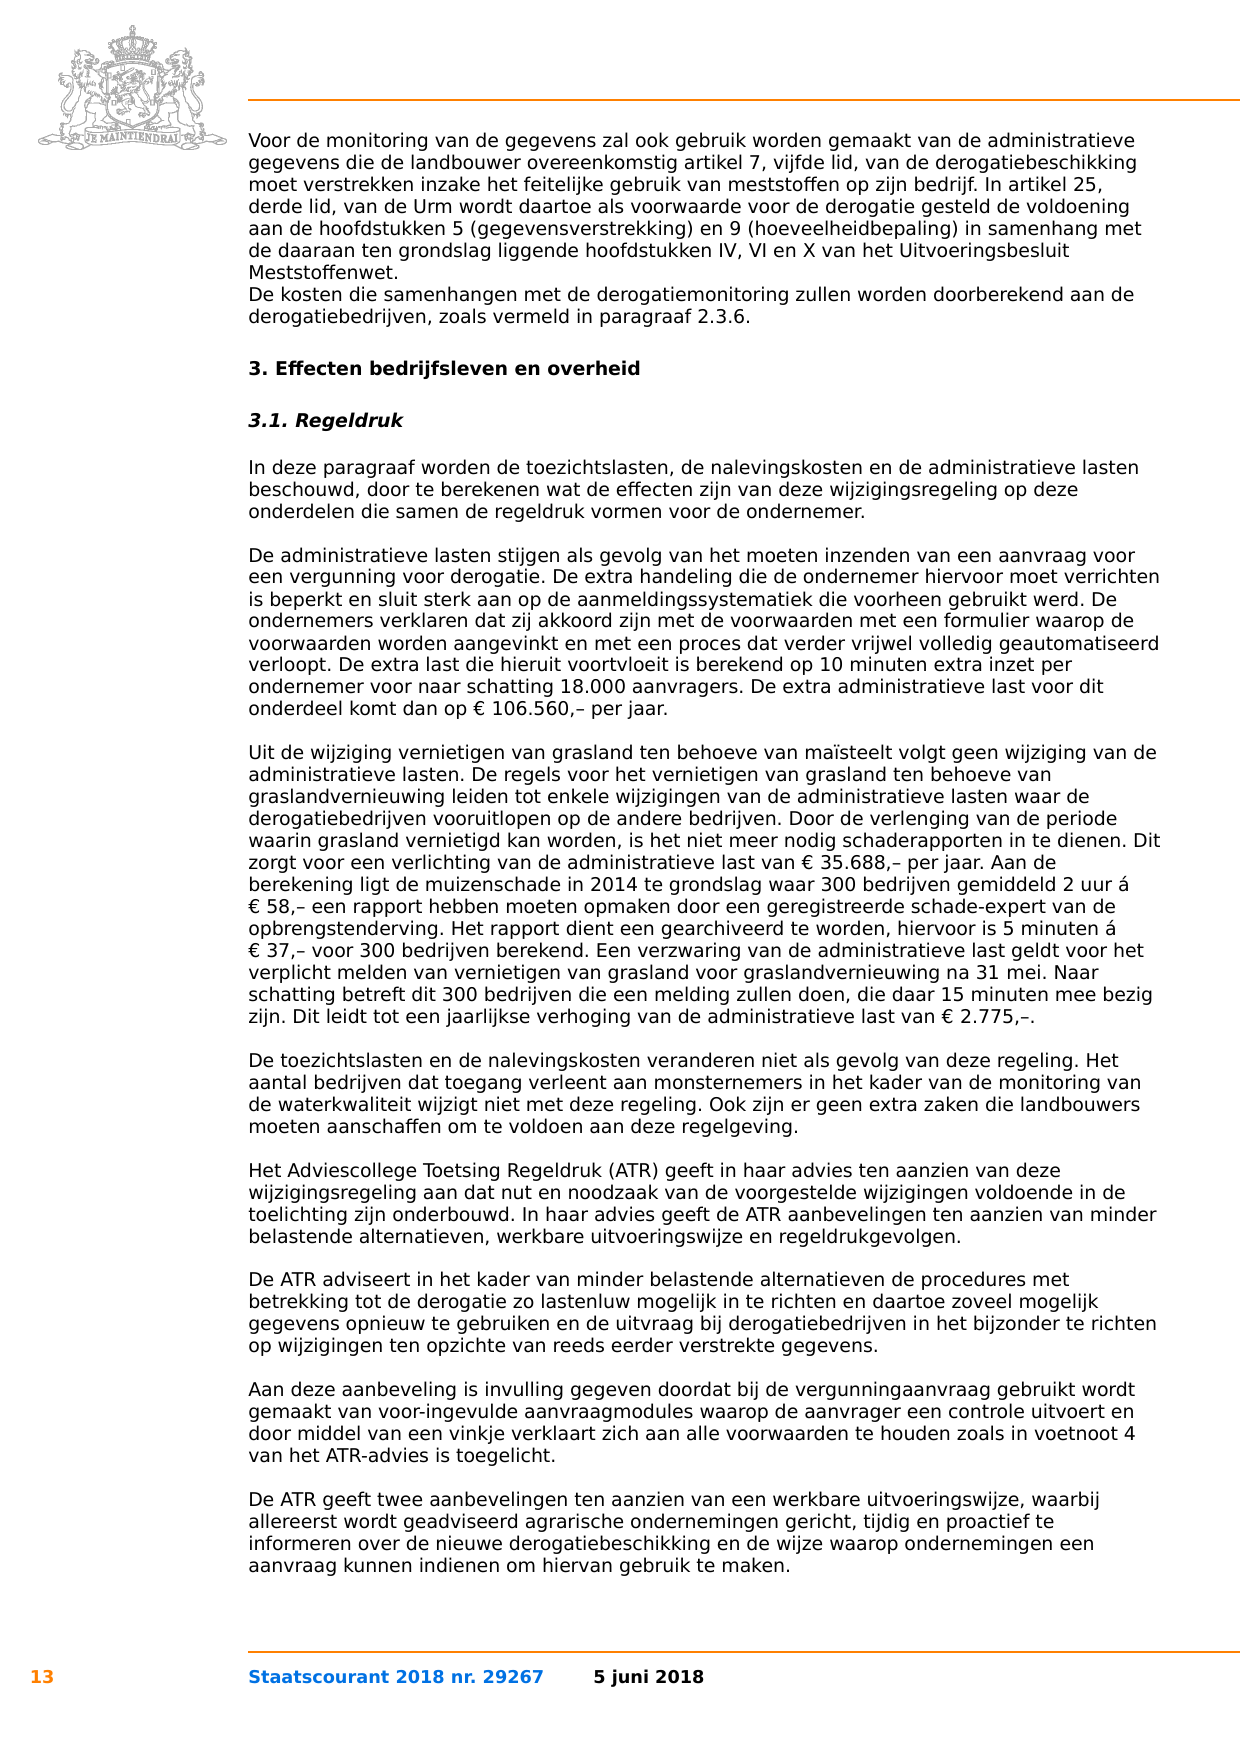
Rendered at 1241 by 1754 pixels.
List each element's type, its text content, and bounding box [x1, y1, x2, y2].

text De kosten die samenhangen met de derogatiemonitoring zullen worden doorberekend aan de derogatiebedrijven, zoals vermeld in paragraaf 2.3.6. [248, 284, 1163, 328]
subtitle 3. Effecten bedrijfsleven en overheid [248, 358, 1163, 380]
text Uit de wijziging vernietigen van grasland ten behoeve van maïsteelt volgt geen wijziging van de administratieve lasten. De regels voor het vernietigen van grasland ten behoeve van graslandvernieuwing leiden tot enkele wijzigingen van de administratieve lasten waar de derogatiebedrijven vooruitlopen op de andere bedrijven. Door de verlenging van de periode waarin grasland vernietigd kan worden, is het niet meer nodig schaderapporten in te dienen. Dit zorgt voor een verlichting van de administratieve last van € 35.688,– per jaar. Aan de berekening ligt de muizenschade in 2014 te grondslag waar 300 bedrijven gemiddeld 2 uur á € 58,– een rapport hebben moeten opmaken door een geregistreerde schade-expert van de opbrengstenderving. Het rapport dient een gearchiveerd te worden, hiervoor is 5 minuten á € 37,– voor 300 bedrijven berekend. Een verzwaring van de administratieve last geldt voor het verplicht melden van vernietigen van grasland voor graslandvernieuwing na 31 mei. Naar schatting betreft dit 300 bedrijven die een melding zullen doen, die daar 15 minuten mee bezig zijn. Dit leidt tot een jaarlijkse verhoging van de administratieve last van € 2.775,–. [248, 742, 1163, 1028]
text De ATR adviseert in het kader van minder belastende alternatieven de procedures met betrekking tot de derogatie zo lastenluw mogelijk in te richten en daartoe zoveel mogelijk gegevens opnieuw te gebruiken en de uitvraag bij derogatiebedrijven in het bijzonder te richten op wijzigingen ten opzichte van reeds eerder verstrekte gegevens. [248, 1269, 1163, 1357]
text In deze paragraaf worden de toezichtslasten, de nalevingskosten en de administratieve lasten beschouwd, door te berekenen wat de effecten zijn van deze wijzigingsregeling op deze onderdelen die samen de regeldruk vormen voor de ondernemer. [248, 457, 1163, 523]
subtitle 3.1. Regeldruk [248, 410, 1163, 432]
picture [38, 25, 227, 150]
text De administratieve lasten stijgen als gevolg van het moeten inzenden van een aanvraag voor een vergunning voor derogatie. De extra handeling die de ondernemer hiervoor moet verrichten is beperkt en sluit sterk aan op de aanmeldingssystematiek die voorheen gebruikt werd. De ondernemers verklaren dat zij akkoord zijn met de voorwaarden met een formulier waarop de voorwaarden worden aangevinkt en met een proces dat verder vrijwel volledig geautomatiseerd verloopt. De extra last die hieruit voortvloeit is berekend op 10 minuten extra inzet per ondernemer voor naar schatting 18.000 aanvragers. De extra administratieve last voor dit onderdeel komt dan op € 106.560,– per jaar. [248, 544, 1163, 720]
text Het Adviescollege Toetsing Regeldruk (ATR) geeft in haar advies ten aanzien van deze wijzigingsregeling aan dat nut en noodzaak van de voorgestelde wijzigingen voldoende in de toelichting zijn onderbouwd. In haar advies geeft de ATR aanbevelingen ten aanzien van minder belastende alternatieven, werkbare uitvoeringswijze en regeldrukgevolgen. [248, 1159, 1163, 1247]
text De ATR geeft twee aanbevelingen ten aanzien van een werkbare uitvoeringswijze, waarbij allereerst wordt geadviseerd agrarische ondernemingen gericht, tijdig en proactief te informeren over de nieuwe derogatiebeschikking en de wijze waarop ondernemingen een aanvraag kunnen indienen om hiervan gebruik te maken. [248, 1489, 1163, 1577]
text De toezichtslasten en de nalevingskosten veranderen niet als gevolg van deze regeling. Het aantal bedrijven dat toegang verleent aan monsternemers in het kader van de monitoring van de waterkwaliteit wijzigt niet met deze regeling. Ook zijn er geen extra zaken die landbouwers moeten aanschaffen om te voldoen aan deze regelgeving. [248, 1050, 1163, 1138]
text Voor de monitoring van de gegevens zal ook gebruik worden gemaakt van de administratieve gegevens die de landbouwer overeenkomstig artikel 7, vijfde lid, van de derogatiebeschikking moet verstrekken inzake het feitelijke gebruik van meststoffen op zijn bedrijf. In artikel 25, derde lid, van de Urm wordt daartoe als voorwaarde voor de derogatie gesteld de voldoening aan de hoofdstukken 5 (gegevensverstrekking) en 9 (hoeveelheidbepaling) in samenhang met de daaraan ten grondslag liggende hoofdstukken IV, VI en X van het Uitvoeringsbesluit Meststoffenwet. [248, 130, 1163, 284]
text Aan deze aanbeveling is invulling gegeven doordat bij de vergunningaanvraag gebruikt wordt gemaakt van voor-ingevulde aanvraagmodules waarop de aanvrager een controle uitvoert en door middel van een vinkje verklaart zich aan alle voorwaarden te houden zoals in voetnoot 4 van het ATR-advies is toegelicht. [248, 1379, 1163, 1467]
